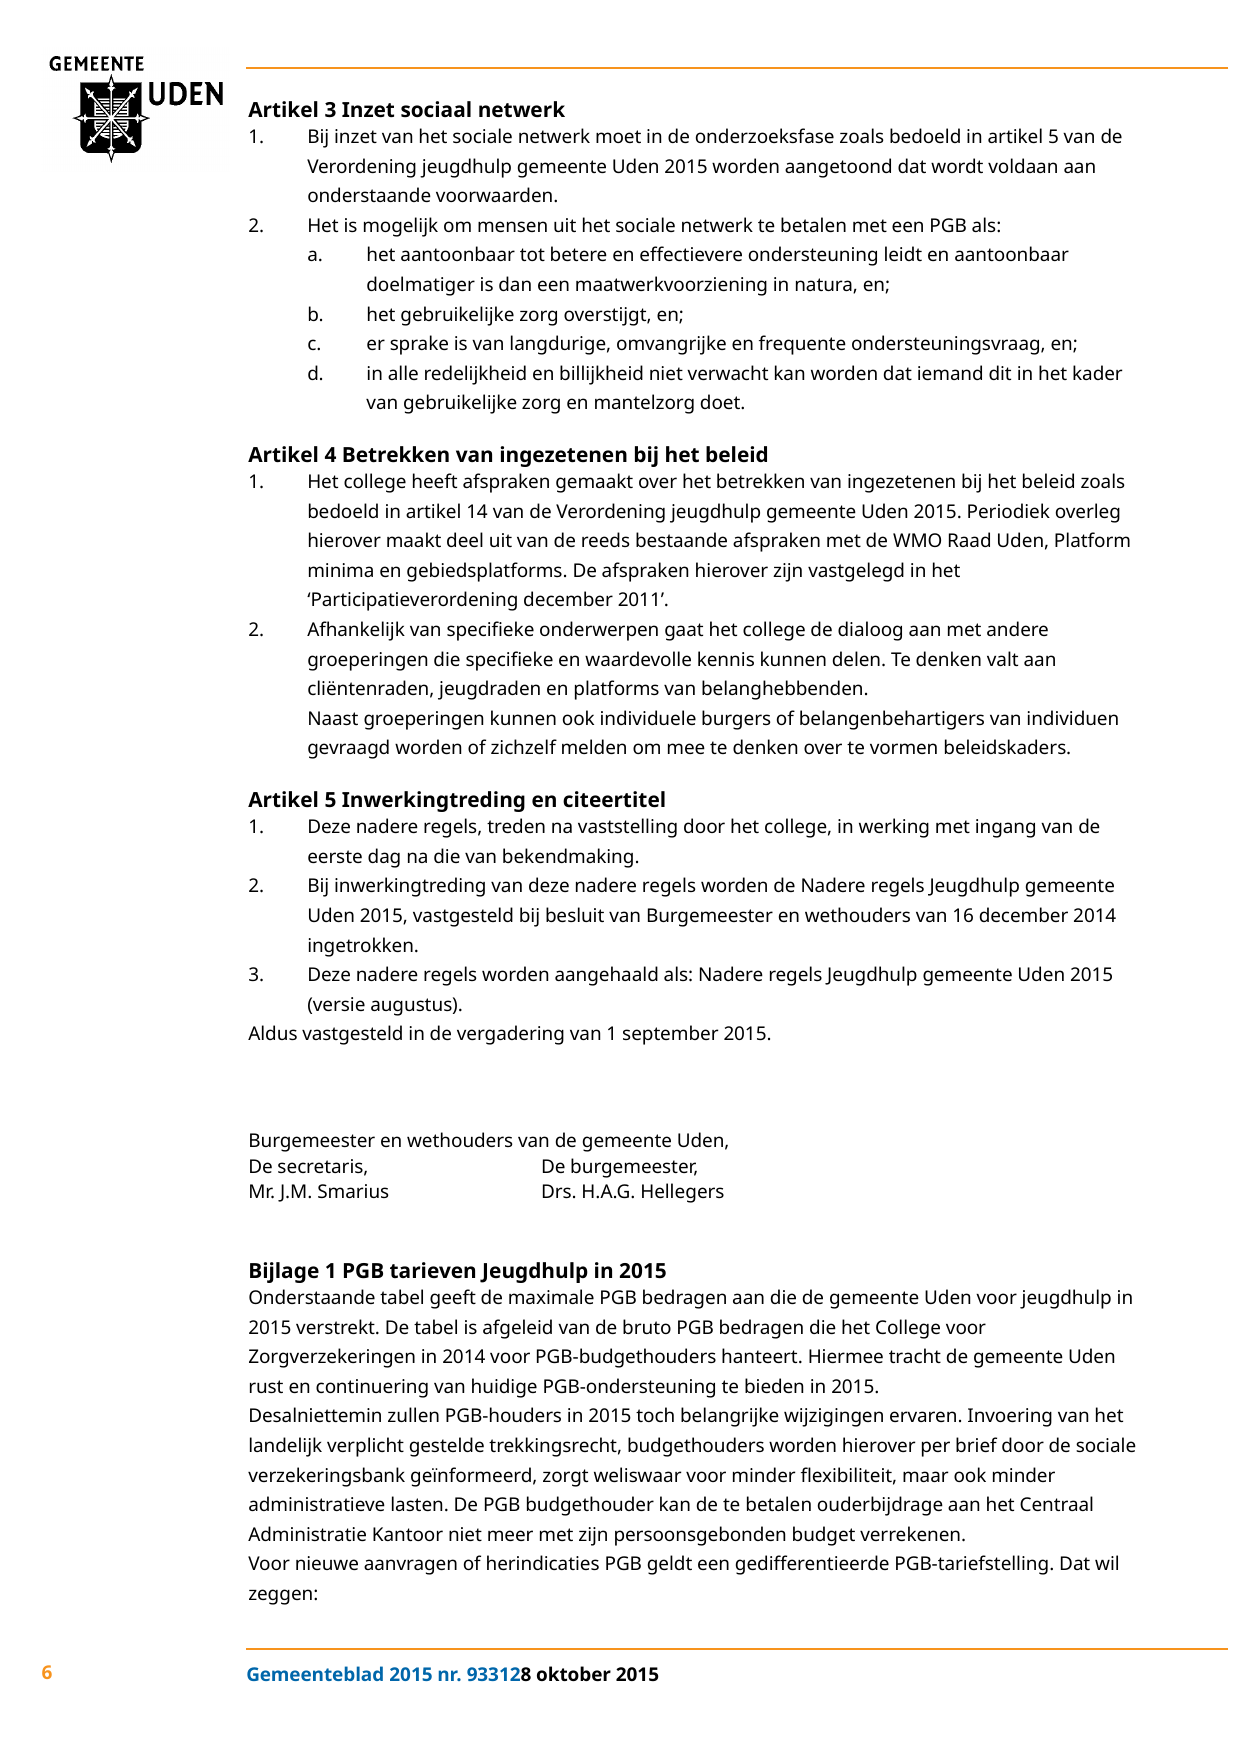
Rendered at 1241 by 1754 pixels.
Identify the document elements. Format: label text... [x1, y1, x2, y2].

table_cell De burgemeester, [541, 1153, 959, 1179]
table_cell [959, 1127, 1152, 1153]
list Deze nadere regels, treden na vaststelling door het college, in werking met ingang van de eerste dag na die van bekendmaking. [248, 813, 1152, 869]
picture [41, 47, 231, 172]
text Onderstaande tabel geeft de maximale PGB bedragen aan die de gemeente Uden voor jeugdhulp in 2015 verstrekt. De tabel is afgeleid van de bruto PGB bedragen die het College voor Zorgverzekeringen in 2014 voor PGB-budgethouders hanteert. Hiermee tracht de gemeente Uden rust en continuering van huidige PGB-ondersteuning te bieden in 2015. [248, 1284, 1152, 1399]
table_cell De secretaris, [248, 1153, 541, 1179]
text Desalniettemin zullen PGB-houders in 2015 toch belangrijke wijzigingen ervaren. Invoering van het landelijk verplicht gestelde trekkingsrecht, budgethouders worden hierover per brief door de sociale verzekeringsbank geïnformeerd, zorgt weliswaar voor minder flexibiliteit, maar ook minder administratieve lasten. De PGB budgethouder kan de te betalen ouderbijdrage aan het Centraal Administratie Kantoor niet meer met zijn persoonsgebonden budget verrekenen. [248, 1403, 1152, 1547]
table_cell [959, 1153, 1152, 1179]
text Aldus vastgesteld in de vergadering van 1 september 2015. [248, 1021, 1152, 1046]
text Bijlage 1 PGB tarieven Jeugdhulp in 2015 [248, 1256, 1152, 1284]
list Bij inzet van het sociale netwerk moet in de onderzoeksfase zoals bedoeld in artikel 5 van de Verordening jeugdhulp gemeente Uden 2015 worden aangetoond dat wordt voldaan aan onderstaande voorwaarden. [248, 123, 1152, 208]
list er sprake is van langdurige, omvangrijke en frequente ondersteuningsvraag, en; [307, 330, 1152, 356]
table_header [248, 1076, 1152, 1102]
table_cell [248, 1102, 1152, 1127]
list het aantoonbaar tot betere en effectievere ondersteuning leidt en aantoonbaar doelmatiger is dan een maatwerkvoorziening in natura, en; [307, 242, 1152, 297]
list in alle redelijkheid en billijkheid niet verwacht kan worden dat iemand dit in het kader van gebruikelijke zorg en mantelzorg doet. [307, 360, 1152, 415]
text Artikel 4 Betrekken van ingezetenen bij het beleid [248, 440, 1152, 468]
text Voor nieuwe aanvragen of herindicaties PGB geldt een gedifferentieerde PGB-tariefstelling. Dat wil zeggen: [248, 1551, 1152, 1606]
list Het college heeft afspraken gemaakt over het betrekken van ingezetenen bij het beleid zoals bedoeld in artikel 14 van de Verordening jeugdhulp gemeente Uden 2015. Periodiek overleg hierover maakt deel uit van de reeds bestaande afspraken met de WMO Raad Uden, Platform minima en gebiedsplatforms. De afspraken hierover zijn vastgelegd in het ‘Participatieverordening december 2011’. [248, 468, 1152, 612]
list Afhankelijk van specifieke onderwerpen gaat het college de dialoog aan met andere groeperingen die specifieke en waardevolle kennis kunnen delen. Te denken valt aan cliëntenraden, jeugdraden en platforms van belanghebbenden. [248, 616, 1152, 701]
table_cell [959, 1179, 1152, 1204]
text Artikel 3 Inzet sociaal netwerk [248, 95, 1152, 123]
table_cell Drs. H.A.G. Hellegers [541, 1179, 959, 1204]
list Bij inwerkingtreding van deze nadere regels worden de Nadere regels Jeugdhulp gemeente Uden 2015, vastgesteld bij besluit van Burgemeester en wethouders van 16 december 2014 ingetrokken. [248, 873, 1152, 957]
text Artikel 5 Inwerkingtreding en citeertitel [248, 785, 1152, 813]
list Het is mogelijk om mensen uit het sociale netwerk te betalen met een PGB als: [248, 212, 1152, 238]
table_cell Burgemeester en wethouders van de gemeente Uden, [248, 1127, 959, 1153]
list Deze nadere regels worden aangehaald als: Nadere regels Jeugdhulp gemeente Uden 2015 (versie augustus). [248, 961, 1152, 1017]
list Naast groeperingen kunnen ook individuele burgers of belangenbehartigers van individuen gevraagd worden of zichzelf melden om mee te denken over te vormen beleidskaders. [248, 705, 1152, 760]
list het gebruikelijke zorg overstijgt, en; [307, 301, 1152, 326]
table_cell Mr. J.M. Smarius [248, 1179, 541, 1204]
